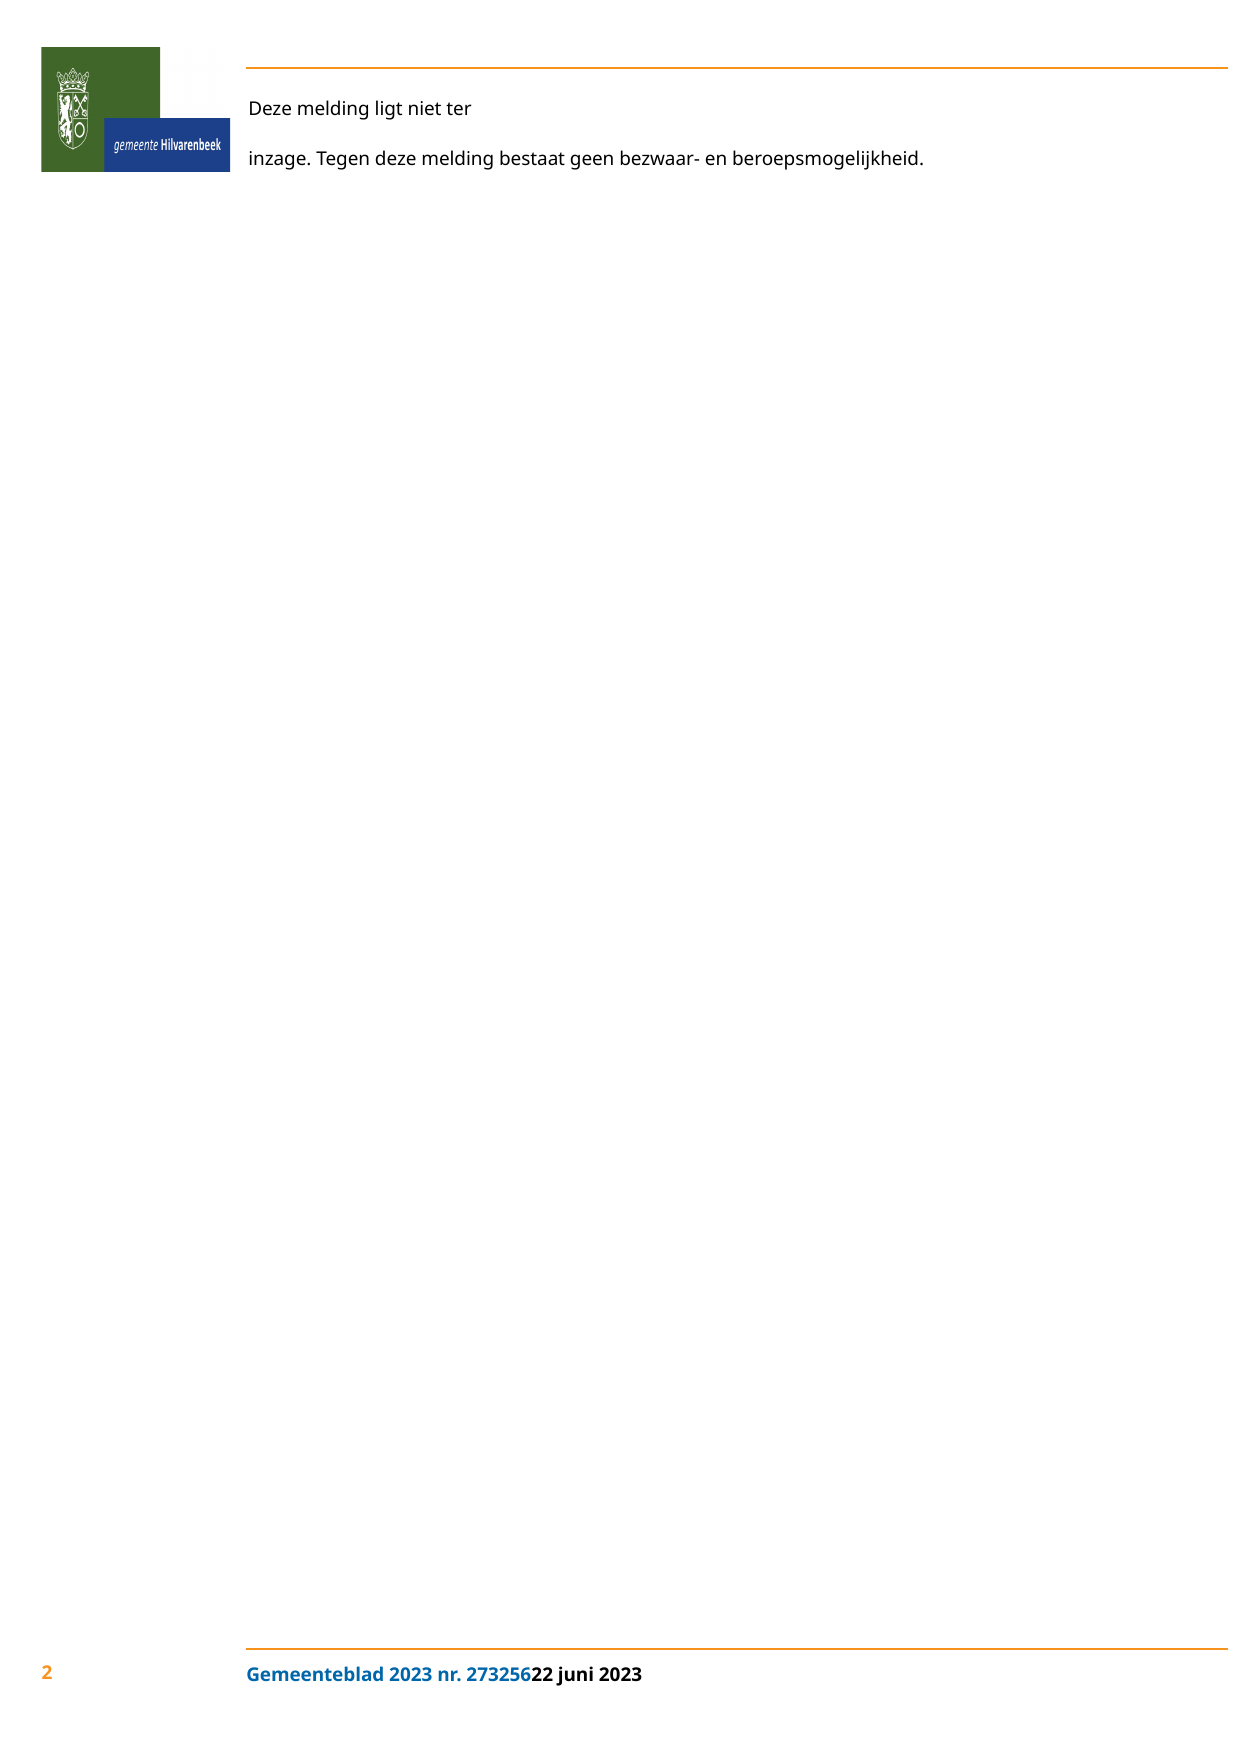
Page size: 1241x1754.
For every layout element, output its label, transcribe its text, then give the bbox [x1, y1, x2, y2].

text Deze melding ligt niet ter [248, 95, 1152, 121]
text inzage. Tegen deze melding bestaat geen bezwaar- en beroepsmogelijkheid. [248, 145, 1152, 171]
picture [41, 47, 231, 172]
